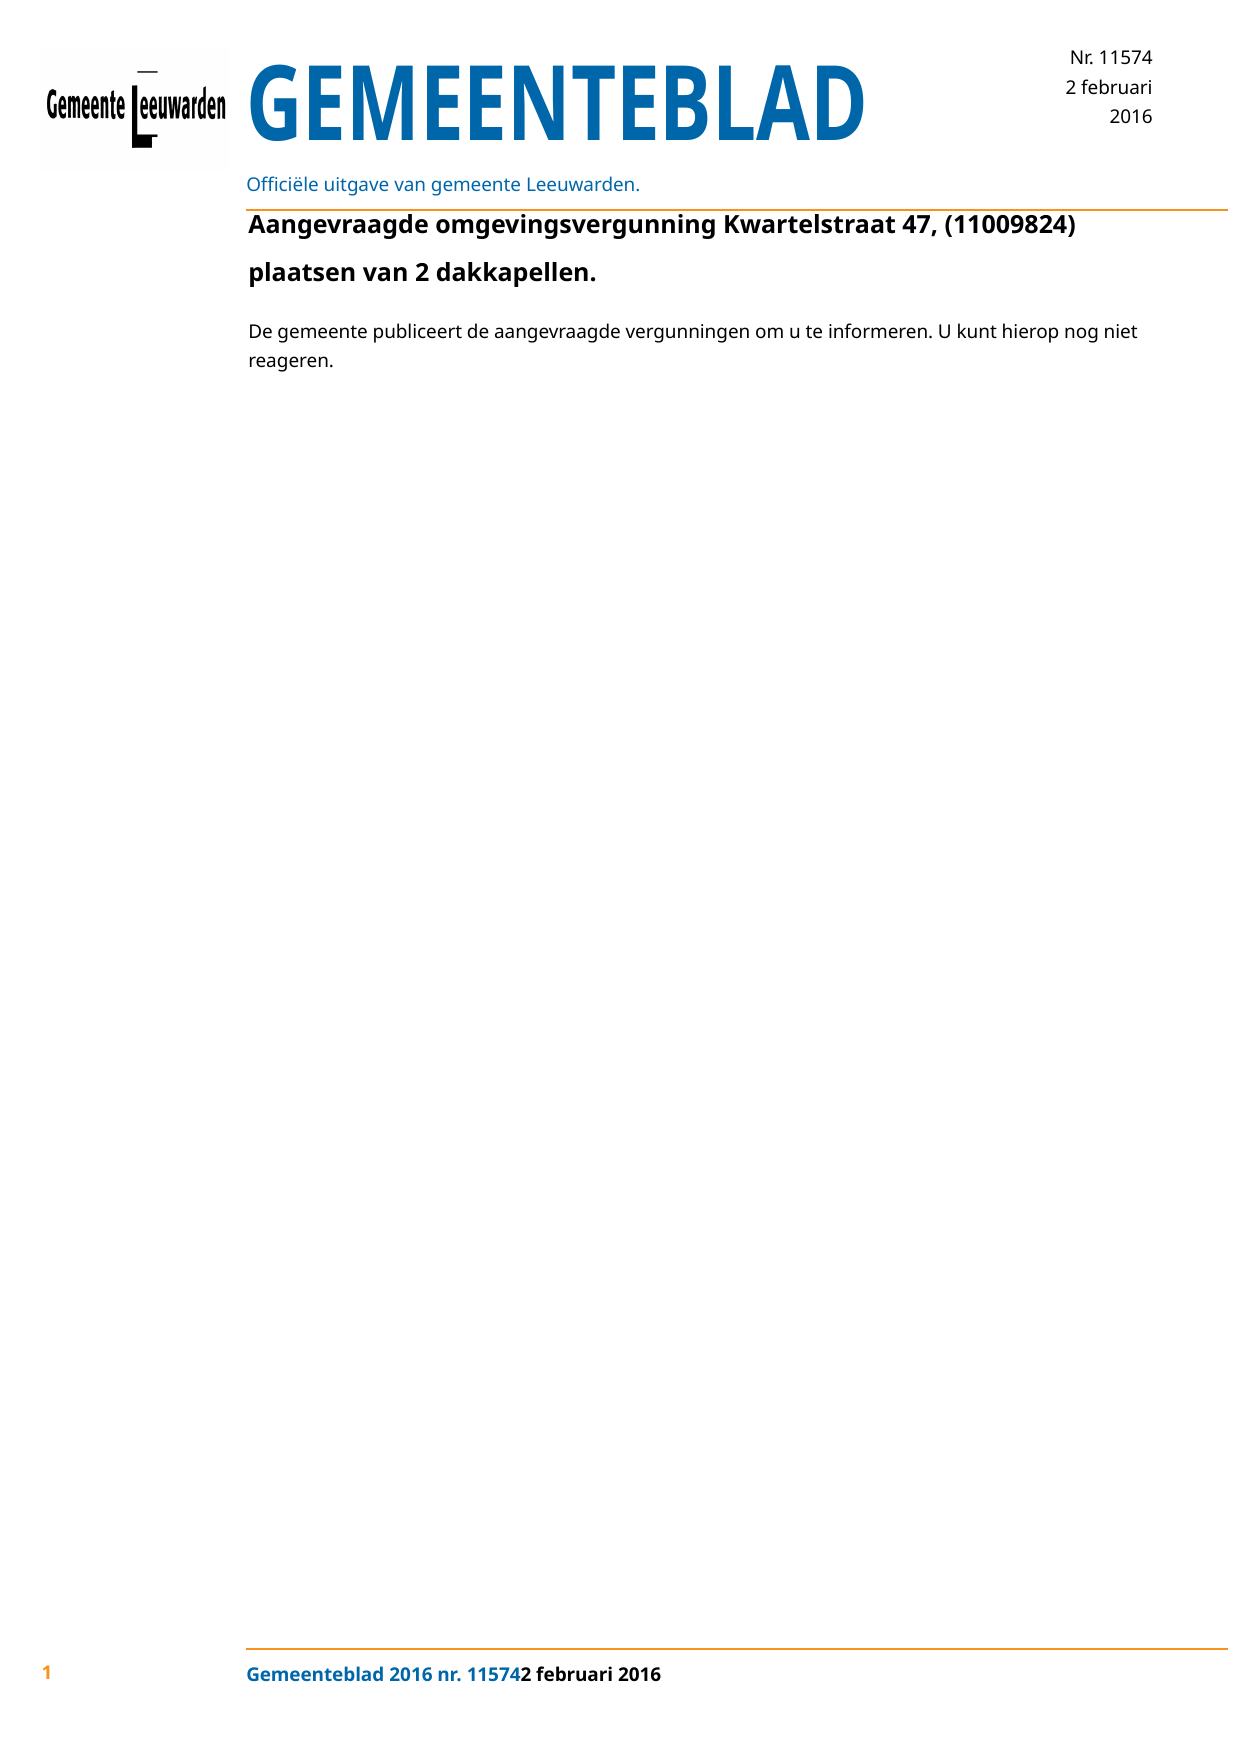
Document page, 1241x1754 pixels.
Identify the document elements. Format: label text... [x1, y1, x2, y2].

picture [41, 47, 231, 172]
text De gemeente publiceert de aangevraagde vergunningen om u te informeren. U kunt hierop nog niet reageren. [248, 318, 1152, 373]
text Aangevraagde omgevingsvergunning Kwartelstraat 47, (11009824) plaatsen van 2 dakkapellen. [248, 211, 1152, 288]
